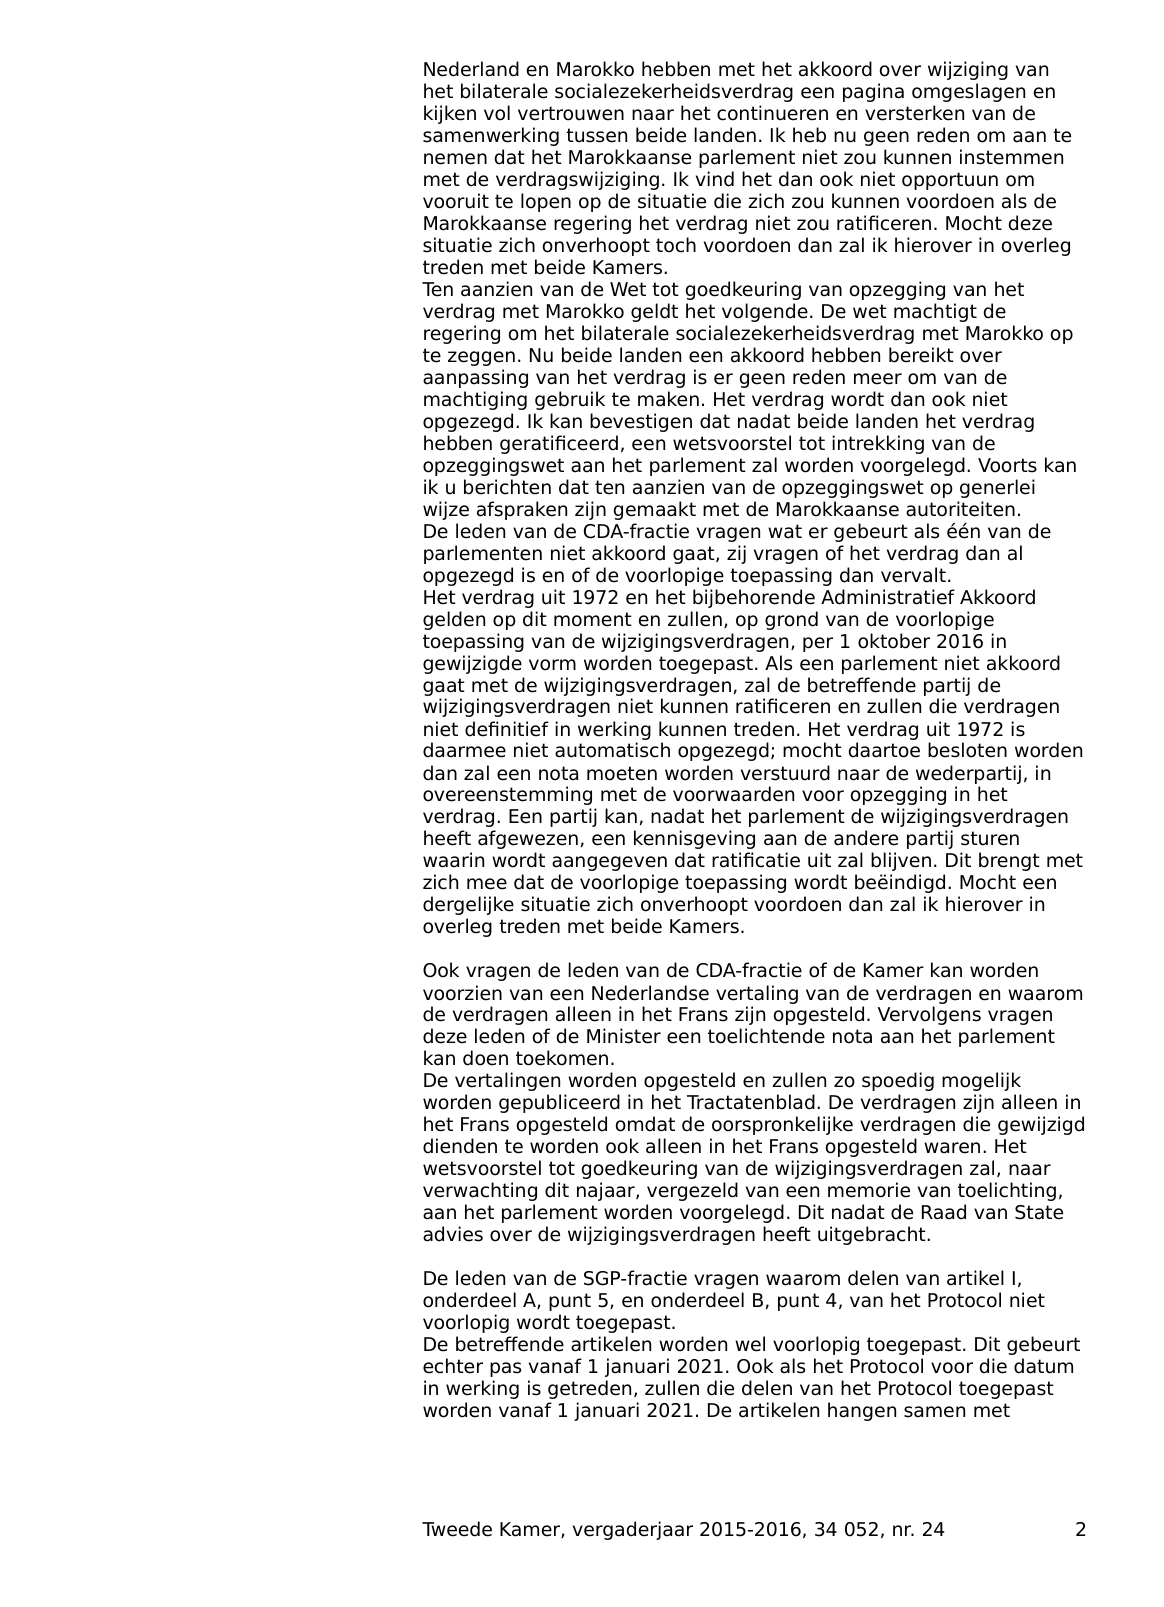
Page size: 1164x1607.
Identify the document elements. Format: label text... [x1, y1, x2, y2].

text De leden van de CDA-fractie vragen wat er gebeurt als één van de parlementen niet akkoord gaat, zij vragen of het verdrag dan al opgezegd is en of de voorlopige toepassing dan vervalt. [422, 521, 1087, 587]
text Ten aanzien van de Wet tot goedkeuring van opzegging van het verdrag met Marokko geldt het volgende. De wet machtigt de regering om het bilaterale socialezekerheidsverdrag met Marokko op te zeggen. Nu beide landen een akkoord hebben bereikt over aanpassing van het verdrag is er geen reden meer om van de machtiging gebruik te maken. Het verdrag wordt dan ook niet opgezegd. Ik kan bevestigen dat nadat beide landen het verdrag hebben geratificeerd, een wetsvoorstel tot intrekking van de opzeggingswet aan het parlement zal worden voorgelegd. Voorts kan ik u berichten dat ten aanzien van de opzeggingswet op generlei wijze afspraken zijn gemaakt met de Marokkaanse autoriteiten. [422, 279, 1087, 521]
text De leden van de SGP-fractie vragen waarom delen van artikel I, onderdeel A, punt 5, en onderdeel B, punt 4, van het Protocol niet voorlopig wordt toegepast. [422, 1268, 1087, 1334]
text Ook vragen de leden van de CDA-fractie of de Kamer kan worden voorzien van een Nederlandse vertaling van de verdragen en waarom de verdragen alleen in het Frans zijn opgesteld. Vervolgens vragen deze leden of de Minister een toelichtende nota aan het parlement kan doen toekomen. [422, 960, 1087, 1070]
text De vertalingen worden opgesteld en zullen zo spoedig mogelijk worden gepubliceerd in het Tractatenblad. De verdragen zijn alleen in het Frans opgesteld omdat de oorspronkelijke verdragen die gewijzigd dienden te worden ook alleen in het Frans opgesteld waren. Het wetsvoorstel tot goedkeuring van de wijzigingsverdragen zal, naar verwachting dit najaar, vergezeld van een memorie van toelichting, aan het parlement worden voorgelegd. Dit nadat de Raad van State advies over de wijzigingsverdragen heeft uitgebracht. [422, 1070, 1087, 1246]
text De betreffende artikelen worden wel voorlopig toegepast. Dit gebeurt echter pas vanaf 1 januari 2021. Ook als het Protocol voor die datum in werking is getreden, zullen die delen van het Protocol toegepast worden vanaf 1 januari 2021. De artikelen hangen samen met [422, 1334, 1087, 1422]
text Nederland en Marokko hebben met het akkoord over wijziging van het bilaterale socialezekerheidsverdrag een pagina omgeslagen en kijken vol vertrouwen naar het continueren en versterken van de samenwerking tussen beide landen. Ik heb nu geen reden om aan te nemen dat het Marokkaanse parlement niet zou kunnen instemmen met de verdragswijziging. Ik vind het dan ook niet opportuun om vooruit te lopen op de situatie die zich zou kunnen voordoen als de Marokkaanse regering het verdrag niet zou ratificeren. Mocht deze situatie zich onverhoopt toch voordoen dan zal ik hierover in overleg treden met beide Kamers. [422, 59, 1087, 279]
text Het verdrag uit 1972 en het bijbehorende Administratief Akkoord gelden op dit moment en zullen, op grond van de voorlopige toepassing van de wijzigingsverdragen, per 1 oktober 2016 in gewijzigde vorm worden toegepast. Als een parlement niet akkoord gaat met de wijzigingsverdragen, zal de betreffende partij de wijzigingsverdragen niet kunnen ratificeren en zullen die verdragen niet definitief in werking kunnen treden. Het verdrag uit 1972 is daarmee niet automatisch opgezegd; mocht daartoe besloten worden dan zal een nota moeten worden verstuurd naar de wederpartij, in overeenstemming met de voorwaarden voor opzegging in het verdrag. Een partij kan, nadat het parlement de wijzigingsverdragen heeft afgewezen, een kennisgeving aan de andere partij sturen waarin wordt aangegeven dat ratificatie uit zal blijven. Dit brengt met zich mee dat de voorlopige toepassing wordt beëindigd. Mocht een dergelijke situatie zich onverhoopt voordoen dan zal ik hierover in overleg treden met beide Kamers. [422, 587, 1087, 938]
